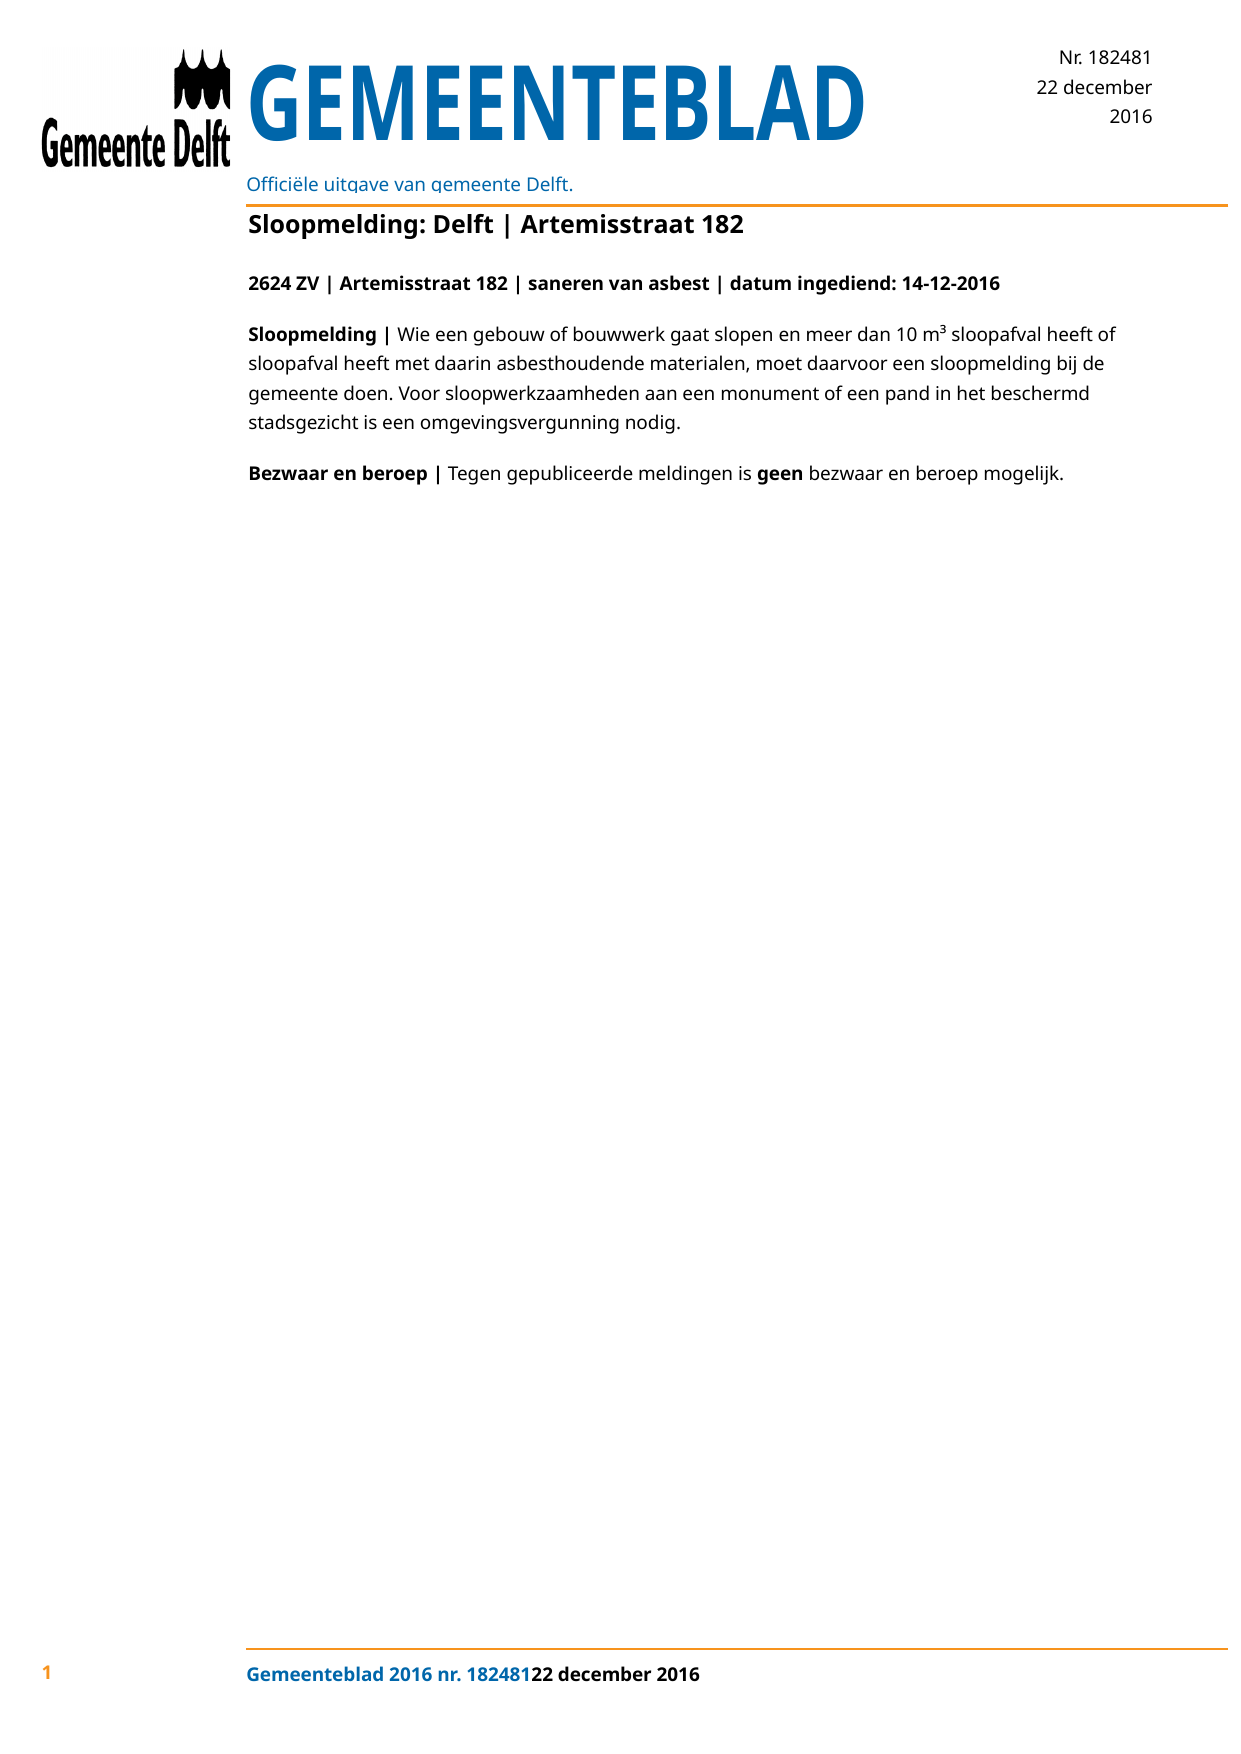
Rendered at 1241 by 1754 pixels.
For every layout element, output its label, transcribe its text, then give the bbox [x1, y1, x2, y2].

text 2624 ZV | Artemisstraat 182 | saneren van asbest | datum ingediend: 14-12-2016 [248, 270, 1152, 296]
text Sloopmelding | Wie een gebouw of bouwwerk gaat slopen en meer dan 10 m³ sloopafval heeft of sloopafval heeft met daarin asbesthoudende materialen, moet daarvoor een sloopmelding bij de gemeente doen. Voor sloopwerkzaamheden aan een monument of een pand in het beschermd stadsgezicht is een omgevingsvergunning nodig. [248, 321, 1152, 435]
text Bezwaar en beroep | Tegen gepubliceerde meldingen is geen bezwaar en beroep mogelijk. [248, 460, 1152, 486]
text Sloopmelding: Delft | Artemisstraat 182 [248, 207, 1152, 241]
picture [41, 47, 231, 172]
